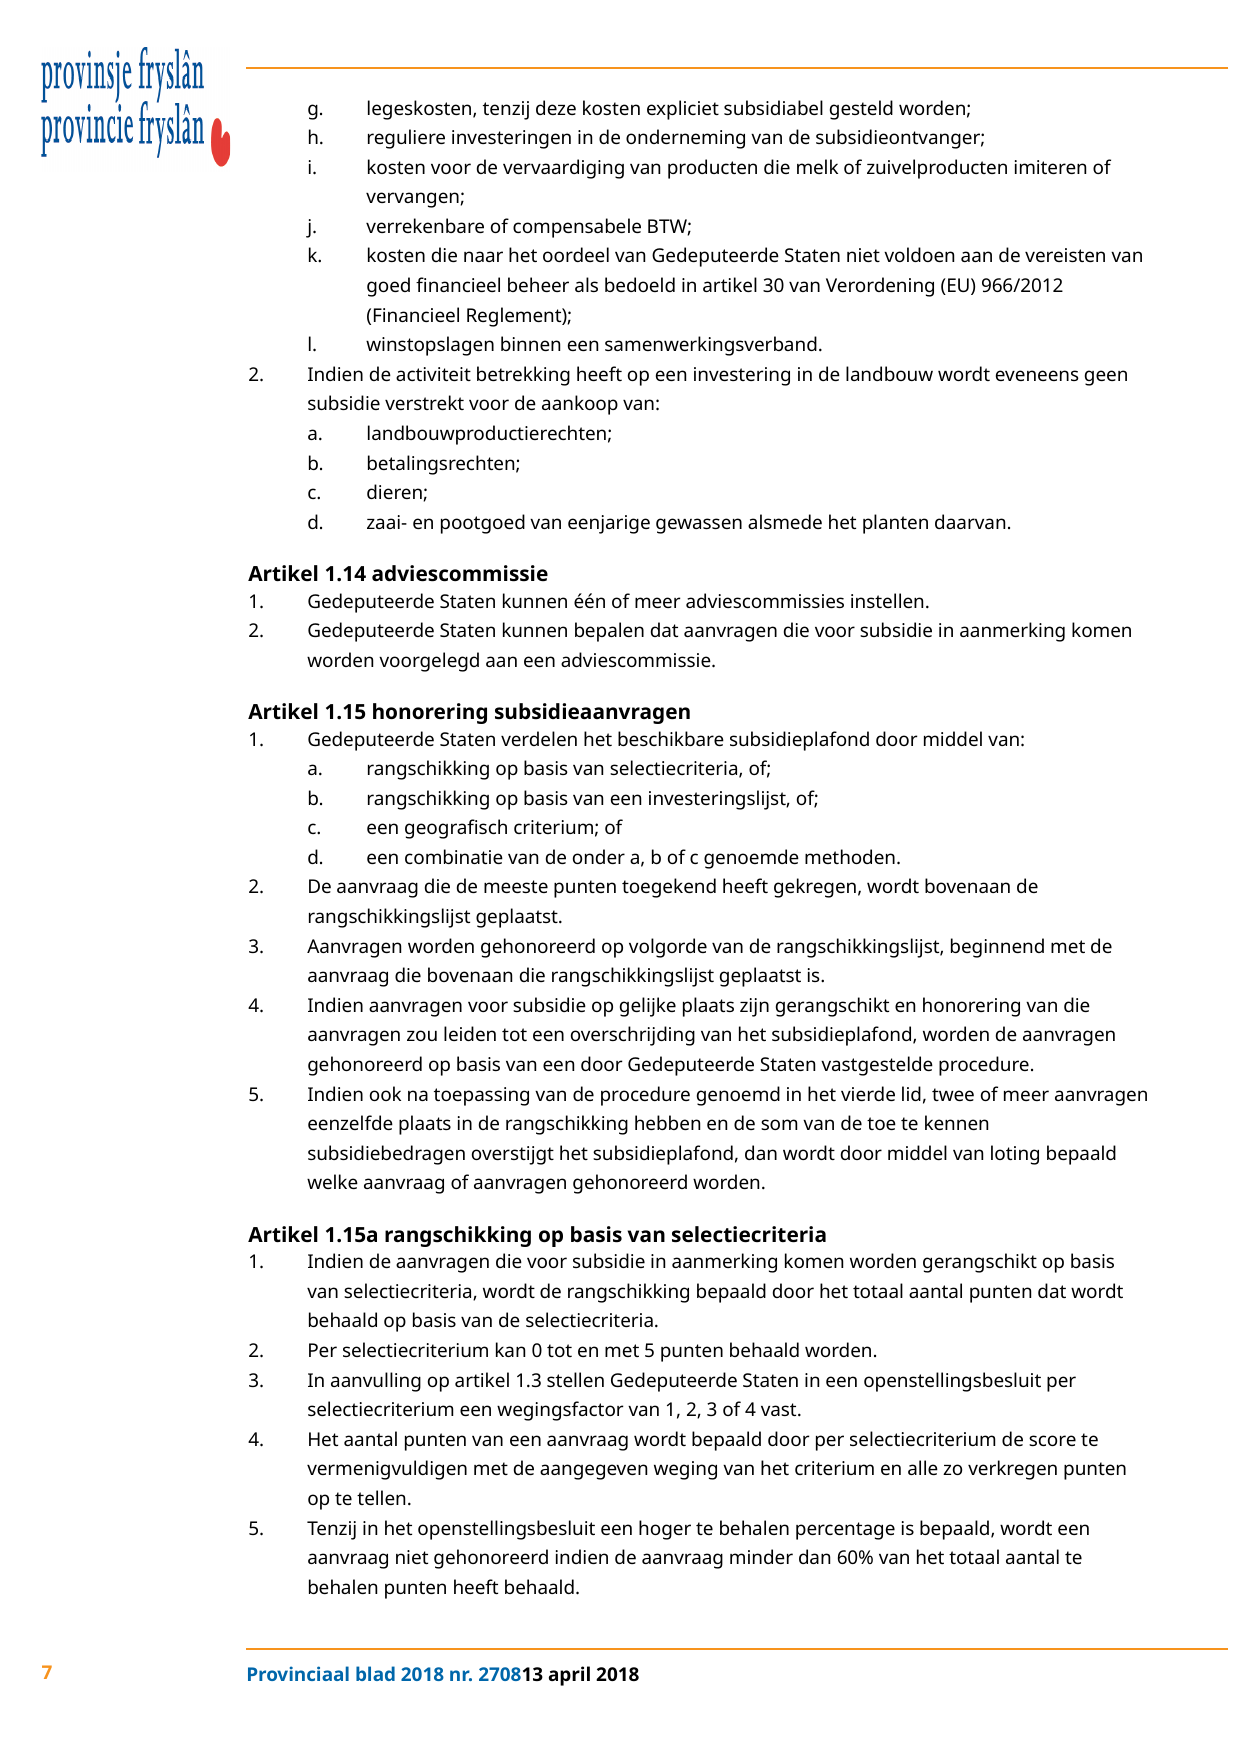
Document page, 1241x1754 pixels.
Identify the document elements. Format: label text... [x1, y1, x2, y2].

list kosten voor de vervaardiging van producten die melk of zuivelproducten imiteren of vervangen; [307, 154, 1152, 209]
list Tenzij in het openstellingsbesluit een hoger te behalen percentage is bepaald, wordt een aanvraag niet gehonoreerd indien de aanvraag minder dan 60% van het totaal aantal te behalen punten heeft behaald. [248, 1515, 1152, 1599]
list Gedeputeerde Staten verdelen het beschikbare subsidieplafond door middel van: [248, 726, 1152, 752]
list Het aantal punten van een aanvraag wordt bepaald door per selectiecriterium de score te vermenigvuldigen met de aangegeven weging van het criterium en alle zo verkregen punten op te tellen. [248, 1426, 1152, 1511]
list In aanvulling op artikel 1.3 stellen Gedeputeerde Staten in een openstellingsbesluit per selectiecriterium een wegingsfactor van 1, 2, 3 of 4 vast. [248, 1367, 1152, 1422]
list betalingsrechten; [307, 450, 1152, 476]
text Artikel 1.14 adviescommissie [248, 559, 1152, 588]
list De aanvraag die de meeste punten toegekend heeft gekregen, wordt bovenaan de rangschikkingslijst geplaatst. [248, 874, 1152, 929]
list Indien de aanvragen die voor subsidie in aanmerking komen worden gerangschikt op basis van selectiecriteria, wordt de rangschikking bepaald door het totaal aantal punten dat wordt behaald op basis van de selectiecriteria. [248, 1248, 1152, 1333]
list Indien ook na toepassing van de procedure genoemd in het vierde lid, twee of meer aanvragen eenzelfde plaats in de rangschikking hebben en de som van de toe te kennen subsidiebedragen overstijgt het subsidieplafond, dan wordt door middel van loting bepaald welke aanvraag of aanvragen gehonoreerd worden. [248, 1081, 1152, 1195]
text Artikel 1.15 honorering subsidieaanvragen [248, 697, 1152, 726]
list verrekenbare of compensabele BTW; [307, 213, 1152, 239]
list rangschikking op basis van een investeringslijst, of; [307, 785, 1152, 811]
list legeskosten, tenzij deze kosten expliciet subsidiabel gesteld worden; [307, 95, 1152, 121]
list rangschikking op basis van selectiecriteria, of; [307, 755, 1152, 781]
list Per selectiecriterium kan 0 tot en met 5 punten behaald worden. [248, 1337, 1152, 1363]
list zaai- en pootgoed van eenjarige gewassen alsmede het planten daarvan. [307, 509, 1152, 535]
list Indien de activiteit betrekking heeft op een investering in de landbouw wordt eveneens geen subsidie verstrekt voor de aankoop van: [248, 361, 1152, 416]
list een geografisch criterium; of [307, 814, 1152, 840]
list winstopslagen binnen een samenwerkingsverband. [307, 331, 1152, 357]
list kosten die naar het oordeel van Gedeputeerde Staten niet voldoen aan de vereisten van goed financieel beheer als bedoeld in artikel 30 van Verordening (EU) 966/2012 (Financieel Reglement); [307, 243, 1152, 328]
list landbouwproductierechten; [307, 420, 1152, 446]
list reguliere investeringen in de onderneming van de subsidieontvanger; [307, 124, 1152, 150]
picture [41, 47, 231, 172]
list een combinatie van de onder a, b of c genoemde methoden. [307, 844, 1152, 870]
list dieren; [307, 479, 1152, 505]
list Indien aanvragen voor subsidie op gelijke plaats zijn gerangschikt en honorering van die aanvragen zou leiden tot een overschrijding van het subsidieplafond, worden de aanvragen gehonoreerd op basis van een door Gedeputeerde Staten vastgestelde procedure. [248, 992, 1152, 1077]
list Aanvragen worden gehonoreerd op volgorde van de rangschikkingslijst, beginnend met de aanvraag die bovenaan die rangschikkingslijst geplaatst is. [248, 933, 1152, 988]
text Artikel 1.15a rangschikking op basis van selectiecriteria [248, 1220, 1152, 1248]
list Gedeputeerde Staten kunnen één of meer adviescommissies instellen. [248, 588, 1152, 613]
list Gedeputeerde Staten kunnen bepalen dat aanvragen die voor subsidie in aanmerking komen worden voorgelegd aan een adviescommissie. [248, 617, 1152, 673]
